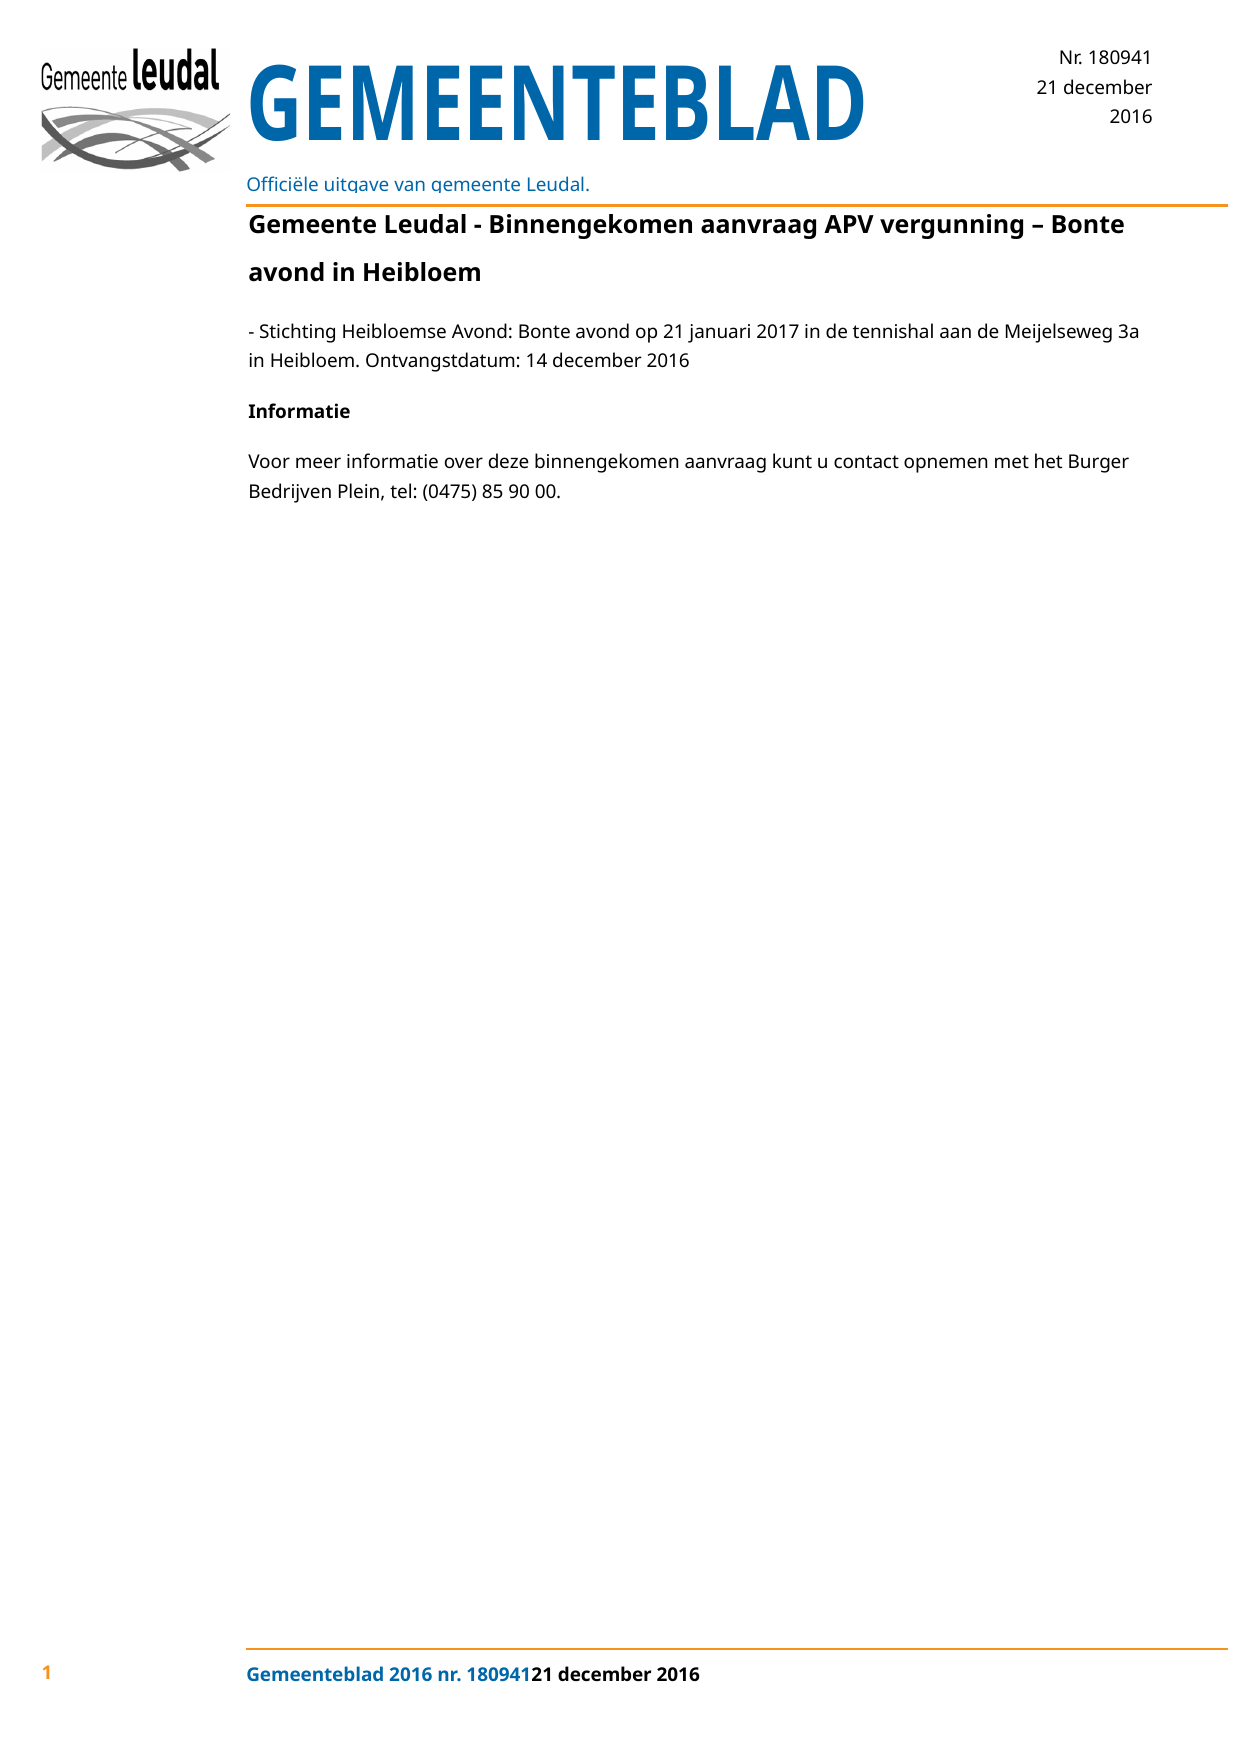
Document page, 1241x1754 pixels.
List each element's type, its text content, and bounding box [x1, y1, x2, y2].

text - Stichting Heibloemse Avond: Bonte avond op 21 januari 2017 in de tennishal aan de Meijelseweg 3a in Heibloem. Ontvangstdatum: 14 december 2016 [248, 318, 1152, 373]
text Gemeente Leudal - Binnengekomen aanvraag APV vergunning – Bonte avond in Heibloem [248, 207, 1152, 288]
text Voor meer informatie over deze binnengekomen aanvraag kunt u contact opnemen met het Burger Bedrijven Plein, tel: (0475) 85 90 00. [248, 448, 1152, 504]
picture [41, 47, 231, 172]
text Informatie [248, 398, 1152, 424]
